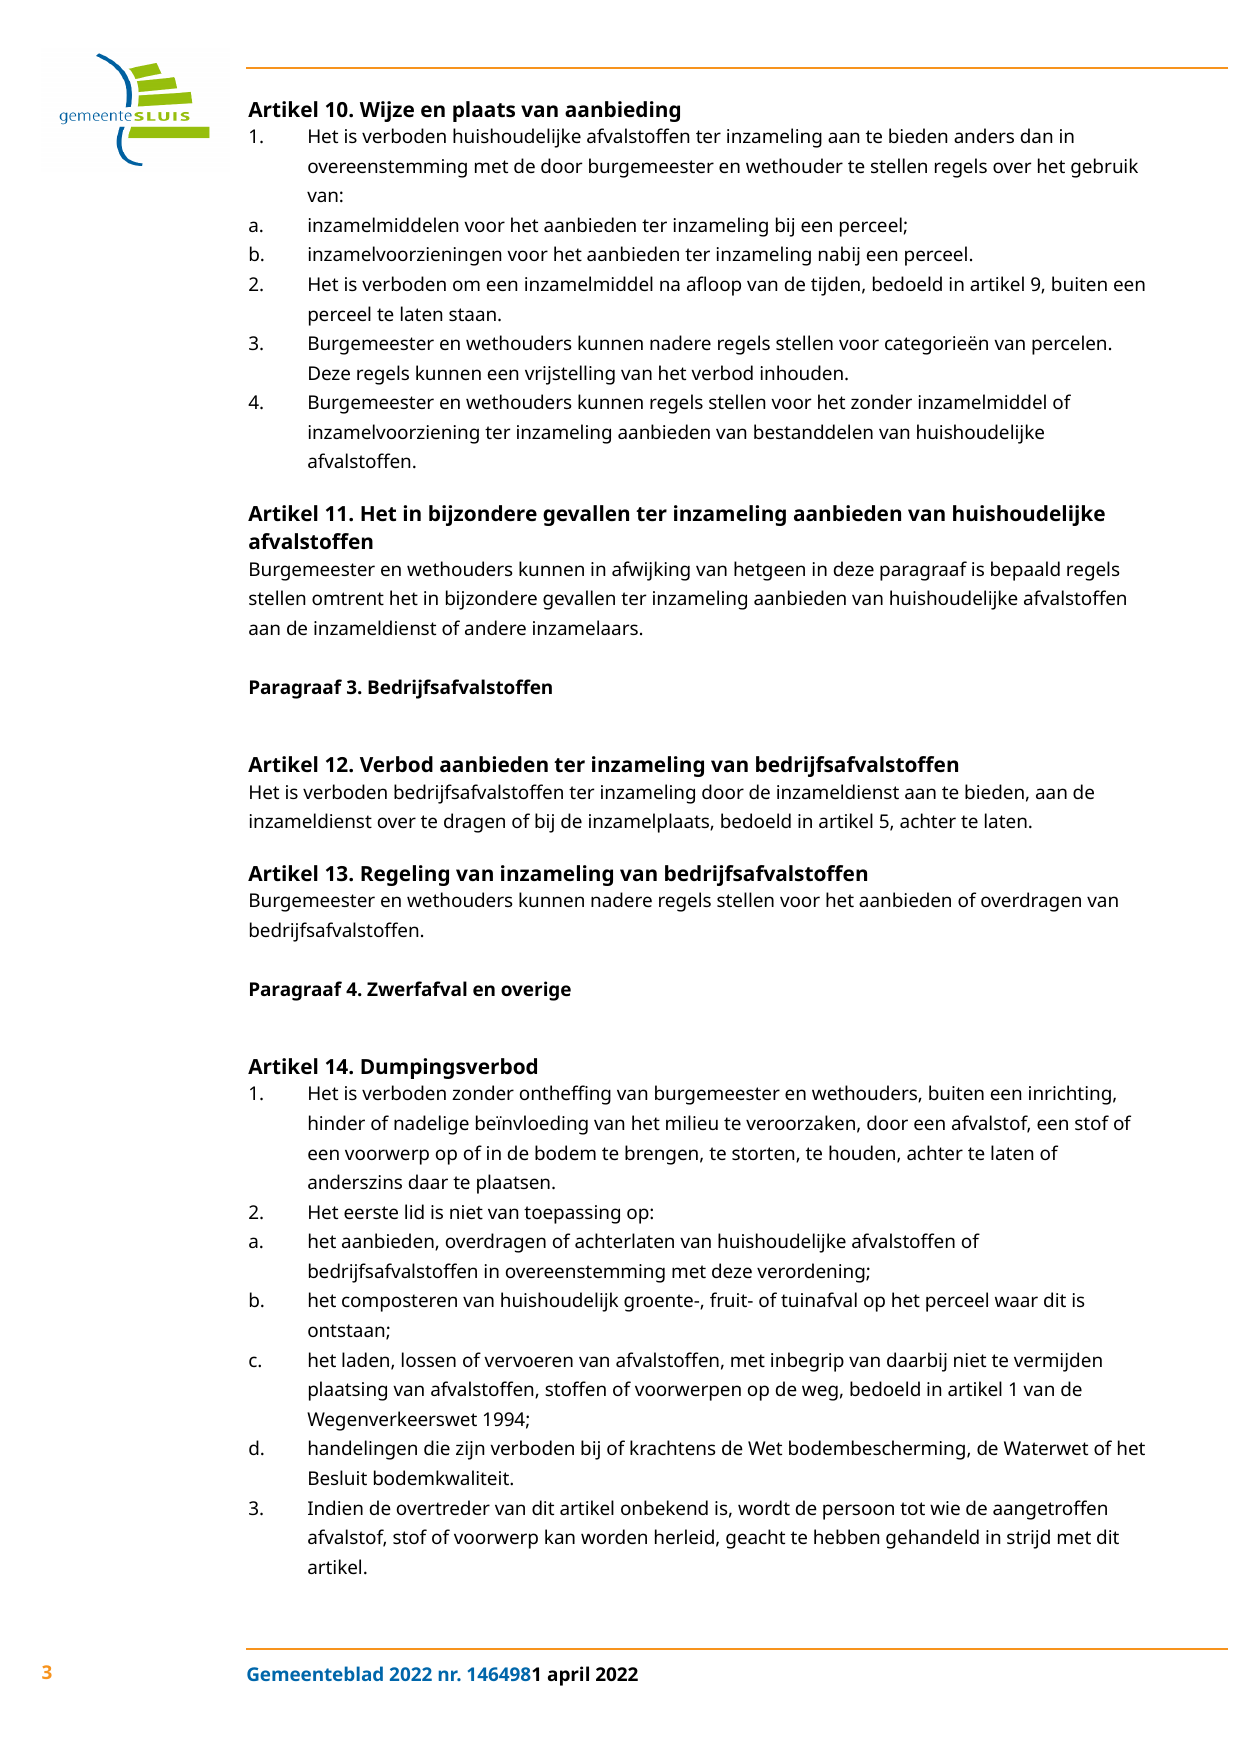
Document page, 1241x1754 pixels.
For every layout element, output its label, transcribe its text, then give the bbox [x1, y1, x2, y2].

list Indien de overtreder van dit artikel onbekend is, wordt de persoon tot wie de aangetroffen afvalstof, stof of voorwerp kan worden herleid, geacht te hebben gehandeld in strijd met dit artikel. [248, 1495, 1152, 1580]
text Artikel 12. Verbod aanbieden ter inzameling van bedrijfsafvalstoffen [248, 750, 1152, 779]
list Het is verboden zonder ontheffing van burgemeester en wethouders, buiten een inrichting, hinder of nadelige beïnvloeding van het milieu te veroorzaken, door een afvalstof, een stof of een voorwerp op of in de bodem te brengen, te storten, te houden, achter te laten of anderszins daar te plaatsen. [248, 1081, 1152, 1195]
text Paragraaf 4. Zwerfafval en overige [248, 976, 1152, 1002]
list Burgemeester en wethouders kunnen regels stellen voor het zonder inzamelmiddel of inzamelvoorziening ter inzameling aanbieden van bestanddelen van huishoudelijke afvalstoffen. [248, 389, 1152, 474]
list Het is verboden om een inzamelmiddel na afloop van de tijden, bedoeld in artikel 9, buiten een perceel te laten staan. [248, 271, 1152, 326]
text Burgemeester en wethouders kunnen nadere regels stellen voor het aanbieden of overdragen van bedrijfsafvalstoffen. [248, 887, 1152, 943]
text Het is verboden bedrijfsafvalstoffen ter inzameling door de inzameldienst aan te bieden, aan de inzameldienst over te dragen of bij de inzamelplaats, bedoeld in artikel 5, achter te laten. [248, 779, 1152, 834]
list het composteren van huishoudelijk groente-, fruit- of tuinafval op het perceel waar dit is ontstaan; [248, 1288, 1152, 1343]
list inzamelmiddelen voor het aanbieden ter inzameling bij een perceel; [248, 212, 1152, 238]
picture [41, 47, 231, 172]
list Het is verboden huishoudelijke afvalstoffen ter inzameling aan te bieden anders dan in overeenstemming met de door burgemeester en wethouder te stellen regels over het gebruik van: [248, 123, 1152, 208]
list Het eerste lid is niet van toepassing op: [248, 1199, 1152, 1225]
list handelingen die zijn verboden bij of krachtens de Wet bodembescherming, de Waterwet of het Besluit bodemkwaliteit. [248, 1436, 1152, 1491]
text Burgemeester en wethouders kunnen in afwijking van hetgeen in deze paragraaf is bepaald regels stellen omtrent het in bijzondere gevallen ter inzameling aanbieden van huishoudelijke afvalstoffen aan de inzameldienst of andere inzamelaars. [248, 556, 1152, 641]
text Artikel 14. Dumpingsverbod [248, 1052, 1152, 1081]
text Paragraaf 3. Bedrijfsafvalstoffen [248, 674, 1152, 700]
text Artikel 10. Wijze en plaats van aanbieding [248, 95, 1152, 123]
text Artikel 11. Het in bijzondere gevallen ter inzameling aanbieden van huishoudelijke afvalstoffen [248, 499, 1152, 556]
list het laden, lossen of vervoeren van afvalstoffen, met inbegrip van daarbij niet te vermijden plaatsing van afvalstoffen, stoffen of voorwerpen op de weg, bedoeld in artikel 1 van de Wegenverkeerswet 1994; [248, 1347, 1152, 1432]
list het aanbieden, overdragen of achterlaten van huishoudelijke afvalstoffen of bedrijfsafvalstoffen in overeenstemming met deze verordening; [248, 1228, 1152, 1284]
list inzamelvoorzieningen voor het aanbieden ter inzameling nabij een perceel. [248, 242, 1152, 267]
list Burgemeester en wethouders kunnen nadere regels stellen voor categorieën van percelen. Deze regels kunnen een vrijstelling van het verbod inhouden. [248, 330, 1152, 386]
text Artikel 13. Regeling van inzameling van bedrijfsafvalstoffen [248, 859, 1152, 887]
